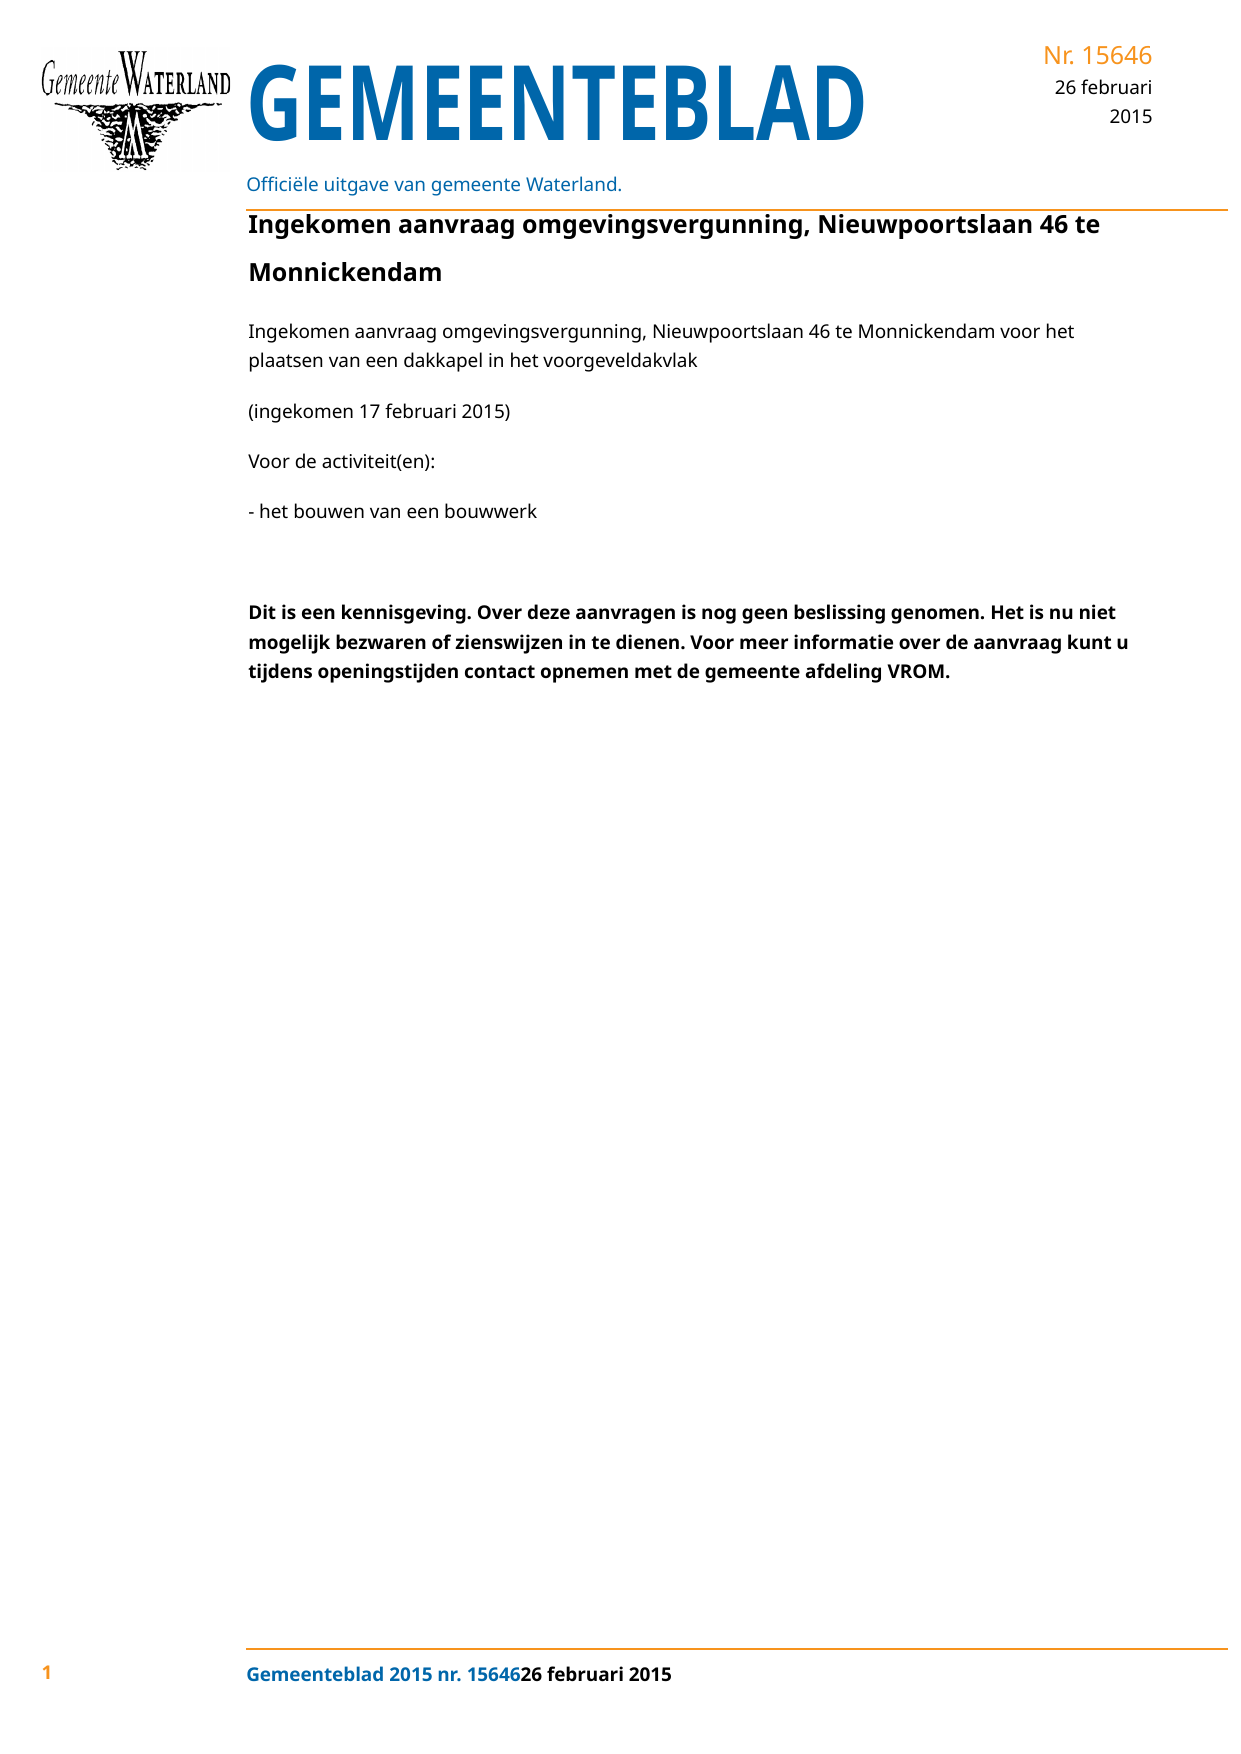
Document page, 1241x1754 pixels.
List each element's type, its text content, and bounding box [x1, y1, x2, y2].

text Dit is een kennisgeving. Over deze aanvragen is nog geen beslissing genomen. Het is nu niet mogelijk bezwaren of zienswijzen in te dienen. Voor meer informatie over de aanvraag kunt u tijdens openingstijden contact opnemen met de gemeente afdeling VROM. [248, 599, 1152, 684]
picture [41, 47, 231, 172]
text - het bouwen van een bouwwerk [248, 499, 1152, 524]
text Ingekomen aanvraag omgevingsvergunning, Nieuwpoortslaan 46 te Monnickendam [248, 211, 1152, 288]
text (ingekomen 17 februari 2015) [248, 398, 1152, 424]
text Voor de activiteit(en): [248, 448, 1152, 474]
text Ingekomen aanvraag omgevingsvergunning, Nieuwpoortslaan 46 te Monnickendam voor het plaatsen van een dakkapel in het voorgeveldakvlak [248, 318, 1152, 373]
